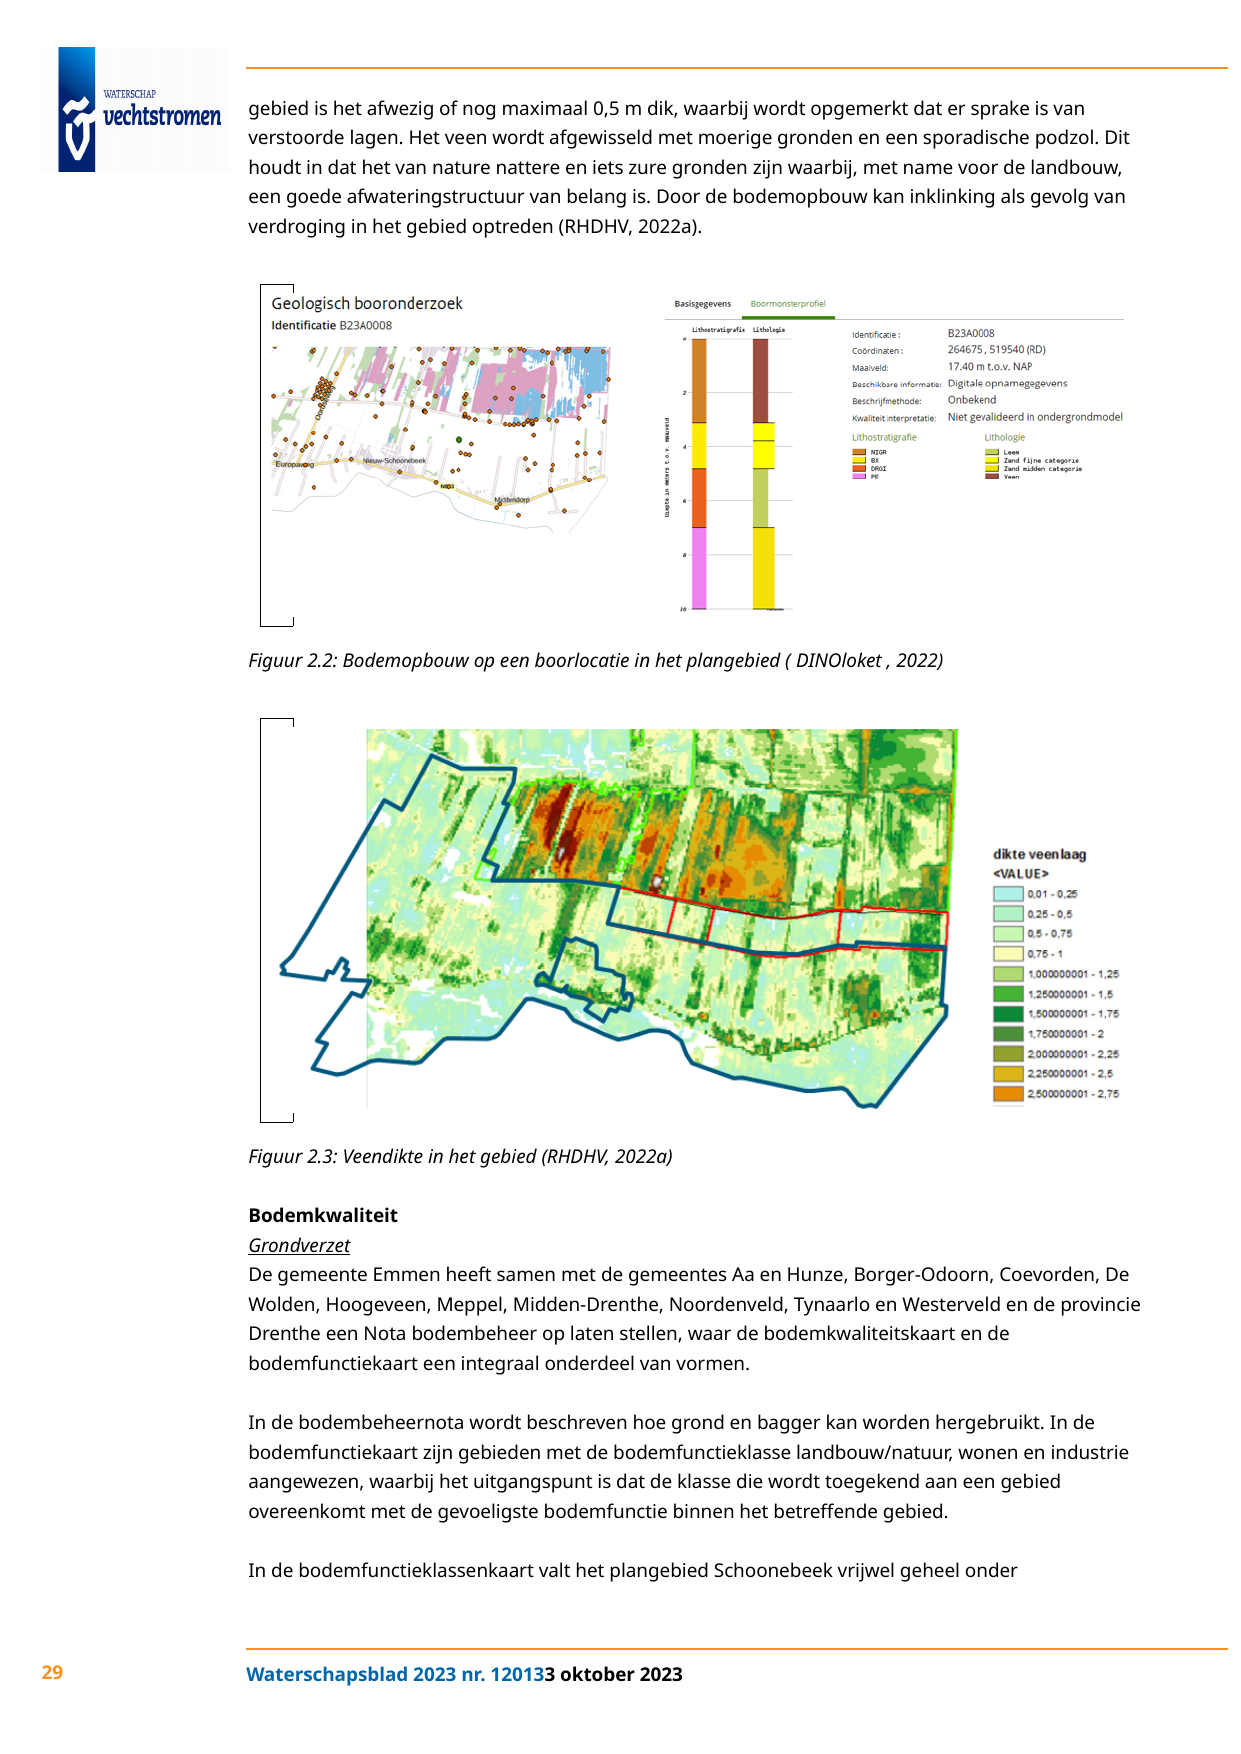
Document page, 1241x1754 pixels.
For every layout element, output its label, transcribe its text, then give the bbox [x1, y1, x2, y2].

text gebied is het afwezig of nog maximaal 0,5 m dik, waarbij wordt opgemerkt dat er sprake is van verstoorde lagen. Het veen wordt afgewisseld met moerige gronden en een sporadische podzol. Dit houdt in dat het van nature nattere en iets zure gronden zijn waarbij, met name voor de landbouw, een goede afwateringstructuur van belang is. Door de bodemopbouw kan inklinking als gevolg van verdroging in het gebied optreden (RHDHV, 2022a). [248, 95, 1152, 239]
picture [268, 727, 1125, 1113]
text Figuur 2.2: Bodemopbouw op een boorlocatie in het plangebied ( DINOloket , 2022) [248, 647, 1152, 673]
text In de bodemfunctieklassenkaart valt het plangebied Schoonebeek vrijwel geheel onder [248, 1557, 1152, 1583]
text Bodemkwaliteit [248, 1202, 1152, 1228]
text De gemeente Emmen heeft samen met de gemeentes Aa en Hunze, Borger-Odoorn, Coevorden, De Wolden, Hoogeveen, Meppel, Midden-Drenthe, Noordenveld, Tynaarlo en Westerveld en de provincie Drenthe een Nota bodembeheer op laten stellen, waar de bodemkwaliteitskaart en de bodemfunctiekaart een integraal onderdeel van vormen. [248, 1261, 1152, 1376]
text Figuur 2.3: Veendikte in het gebied (RHDHV, 2022a) [248, 1143, 1152, 1169]
picture [41, 47, 231, 172]
picture [268, 293, 1125, 617]
text In de bodembeheernota wordt beschreven hoe grond en bagger kan worden hergebruikt. In de bodemfunctiekaart zijn gebieden met de bodemfunctieklasse landbouw/natuur, wonen en industrie aangewezen, waarbij het uitgangspunt is dat de klasse die wordt toegekend aan een gebied overeenkomt met de gevoeligste bodemfunctie binnen het betreffende gebied. [248, 1409, 1152, 1524]
text Grondverzet [248, 1232, 1152, 1257]
